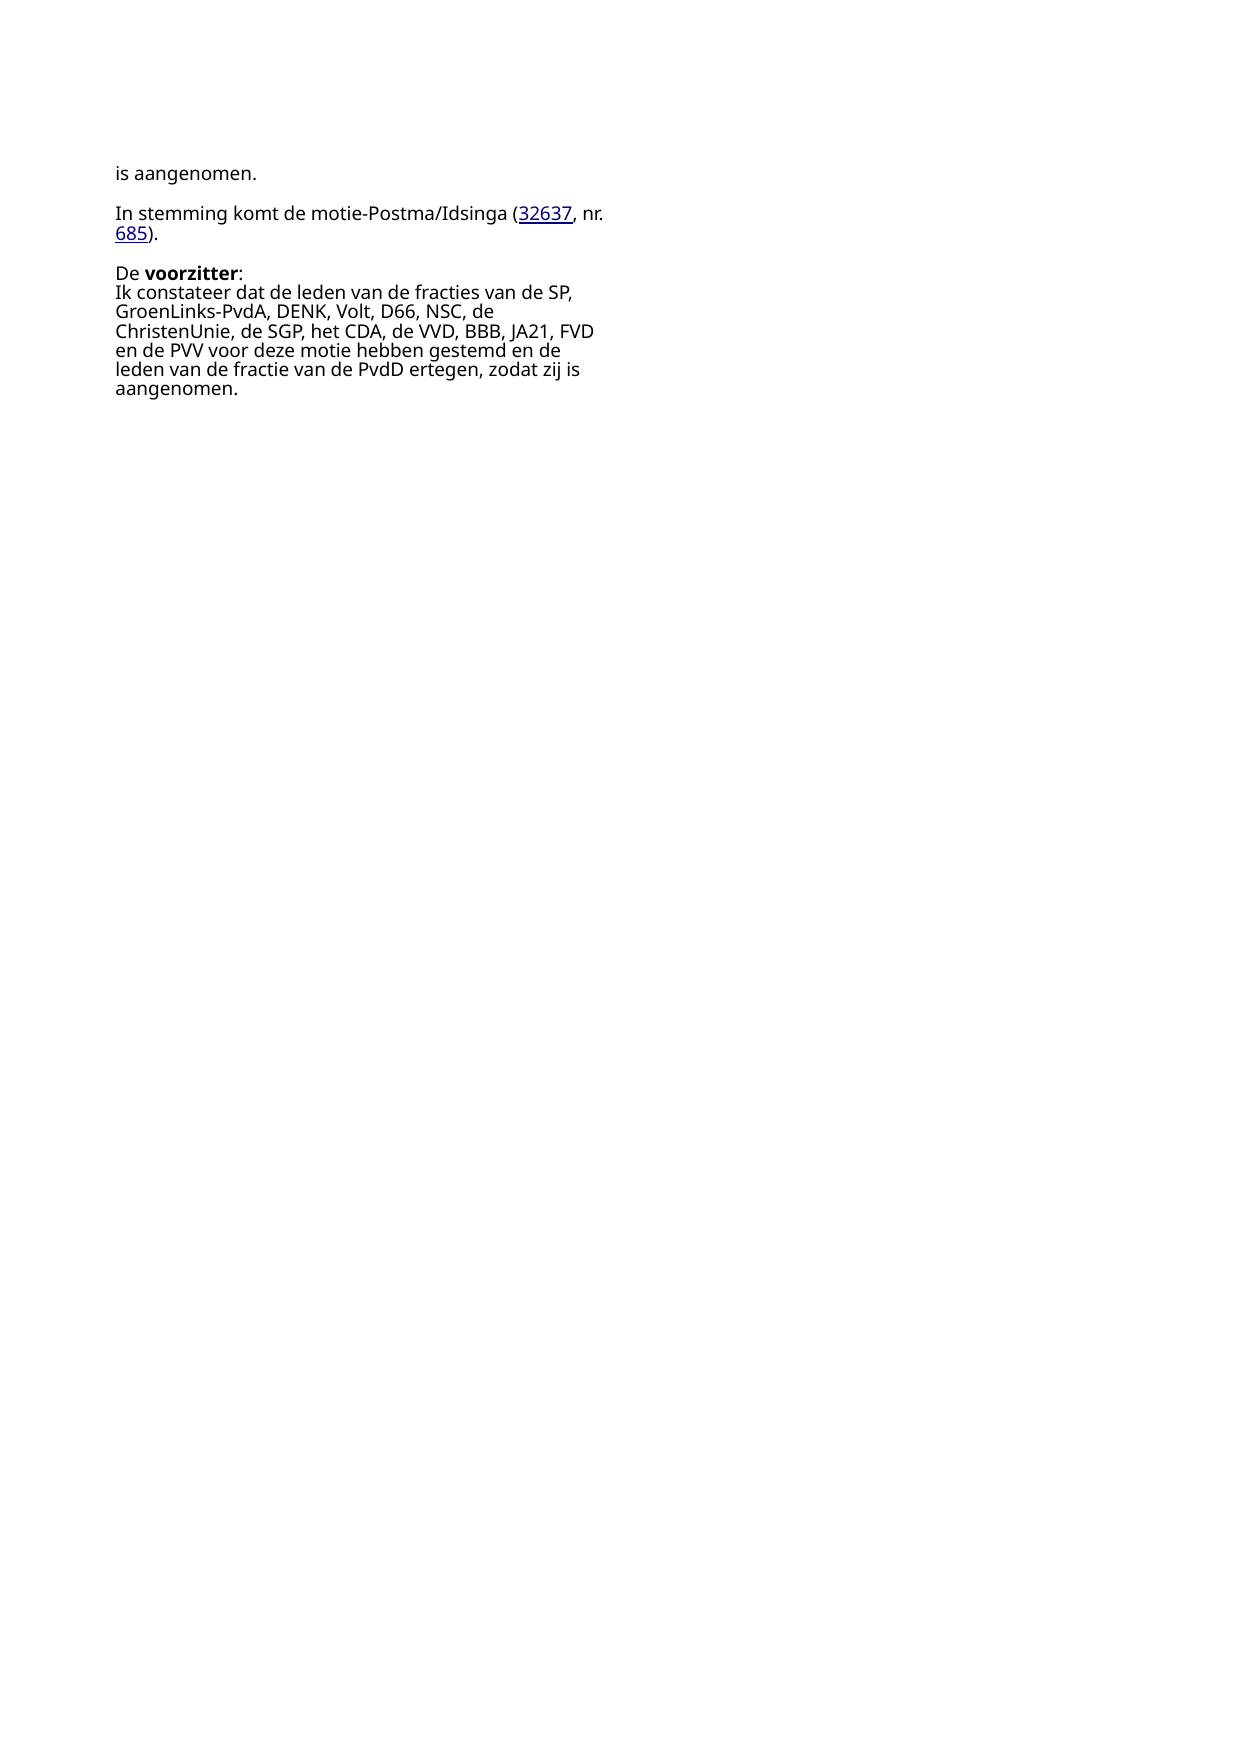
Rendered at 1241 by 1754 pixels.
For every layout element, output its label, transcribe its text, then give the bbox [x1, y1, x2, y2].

text De voorzitter: [115, 265, 605, 284]
text In stemming komt de motie-Postma/Idsinga (32637, nr. 685). [115, 205, 605, 244]
text Ik constateer dat de leden van de fracties van de SP, GroenLinks-PvdA, DENK, Volt, D66, NSC, de ChristenUnie, de SGP, het CDA, de VVD, BBB, JA21, FVD en de PVV voor deze motie hebben gestemd en de leden van de fractie van de PvdD ertegen, zodat zij is aangenomen. [115, 284, 605, 400]
text is aangenomen. [115, 165, 605, 184]
